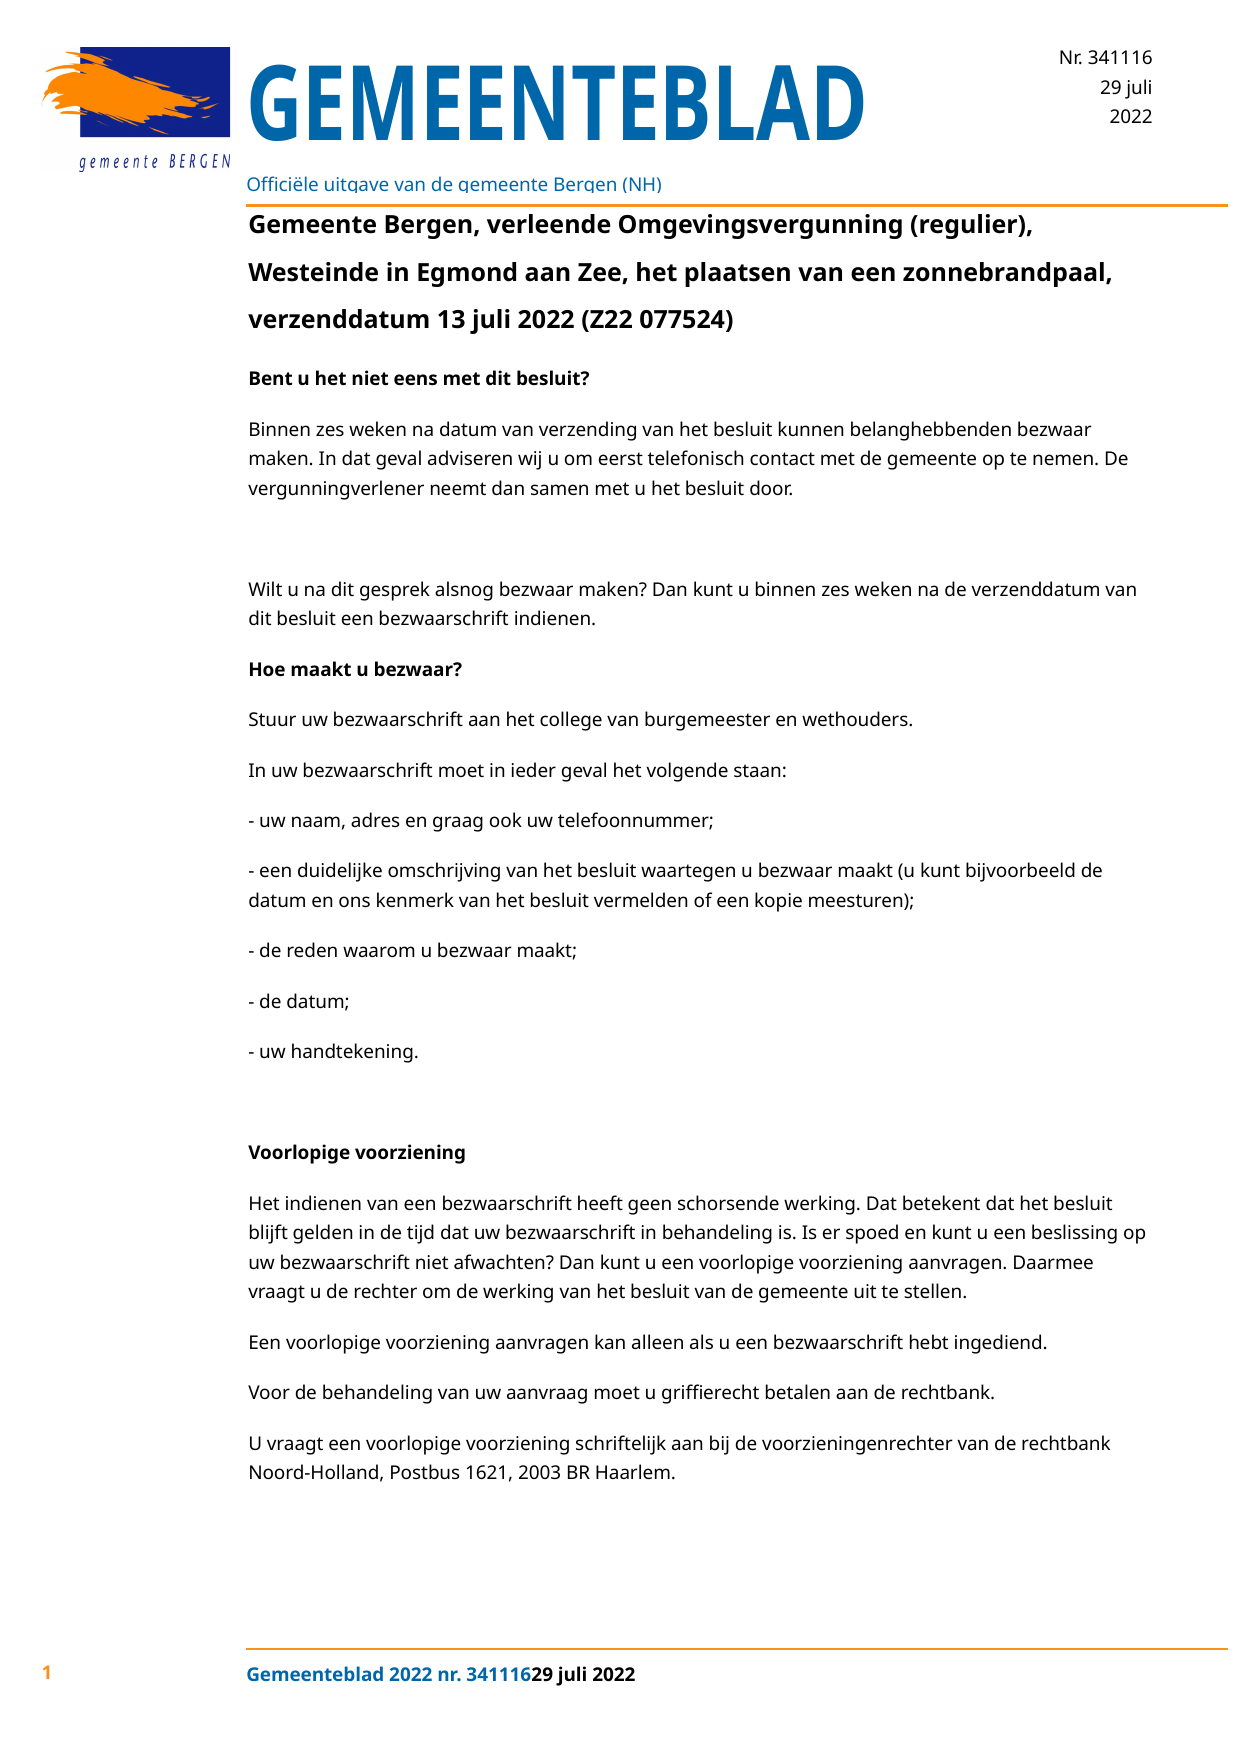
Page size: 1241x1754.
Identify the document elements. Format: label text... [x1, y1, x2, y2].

text Hoe maakt u bezwaar? [248, 656, 1152, 682]
text - een duidelijke omschrijving van het besluit waartegen u bezwaar maakt (u kunt bijvoorbeeld de datum en ons kenmerk van het besluit vermelden of een kopie meesturen); [248, 858, 1152, 913]
text In uw bezwaarschrift moet in ieder geval het volgende staan: [248, 757, 1152, 782]
text - uw naam, adres en graag ook uw telefoonnummer; [248, 807, 1152, 833]
text Voorlopige voorziening [248, 1139, 1152, 1165]
text Een voorlopige voorziening aanvragen kan alleen als u een bezwaarschrift hebt ingediend. [248, 1329, 1152, 1354]
text Voor de behandeling van uw aanvraag moet u griffierecht betalen aan de rechtbank. [248, 1379, 1152, 1405]
text - de reden waarom u bezwaar maakt; [248, 938, 1152, 963]
text Binnen zes weken na datum van verzending van het besluit kunnen belanghebbenden bezwaar maken. In dat geval adviseren wij u om eerst telefonisch contact met de gemeente op te nemen. De vergunningverlener neemt dan samen met u het besluit door. [248, 416, 1152, 501]
text - uw handtekening. [248, 1038, 1152, 1064]
text Gemeente Bergen, verleende Omgevingsvergunning (regulier), Westeinde in Egmond aan Zee, het plaatsen van een zonnebrandpaal, verzenddatum 13 juli 2022 (Z22 077524) [248, 207, 1152, 336]
text - de datum; [248, 988, 1152, 1014]
picture [41, 47, 231, 172]
text Stuur uw bezwaarschrift aan het college van burgemeester en wethouders. [248, 706, 1152, 732]
text Het indienen van een bezwaarschrift heeft geen schorsende werking. Dat betekent dat het besluit blijft gelden in de tijd dat uw bezwaarschrift in behandeling is. Is er spoed en kunt u een beslissing op uw bezwaarschrift niet afwachten? Dan kunt u een voorlopige voorziening aanvragen. Daarmee vraagt u de rechter om de werking van het besluit van de gemeente uit te stellen. [248, 1190, 1152, 1304]
text U vraagt een voorlopige voorziening schriftelijk aan bij de voorzieningenrechter van de rechtbank Noord-Holland, Postbus 1621, 2003 BR Haarlem. [248, 1430, 1152, 1485]
text Bent u het niet eens met dit besluit? [248, 366, 1152, 391]
text Wilt u na dit gesprek alsnog bezwaar maken? Dan kunt u binnen zes weken na de verzenddatum van dit besluit een bezwaarschrift indienen. [248, 576, 1152, 631]
